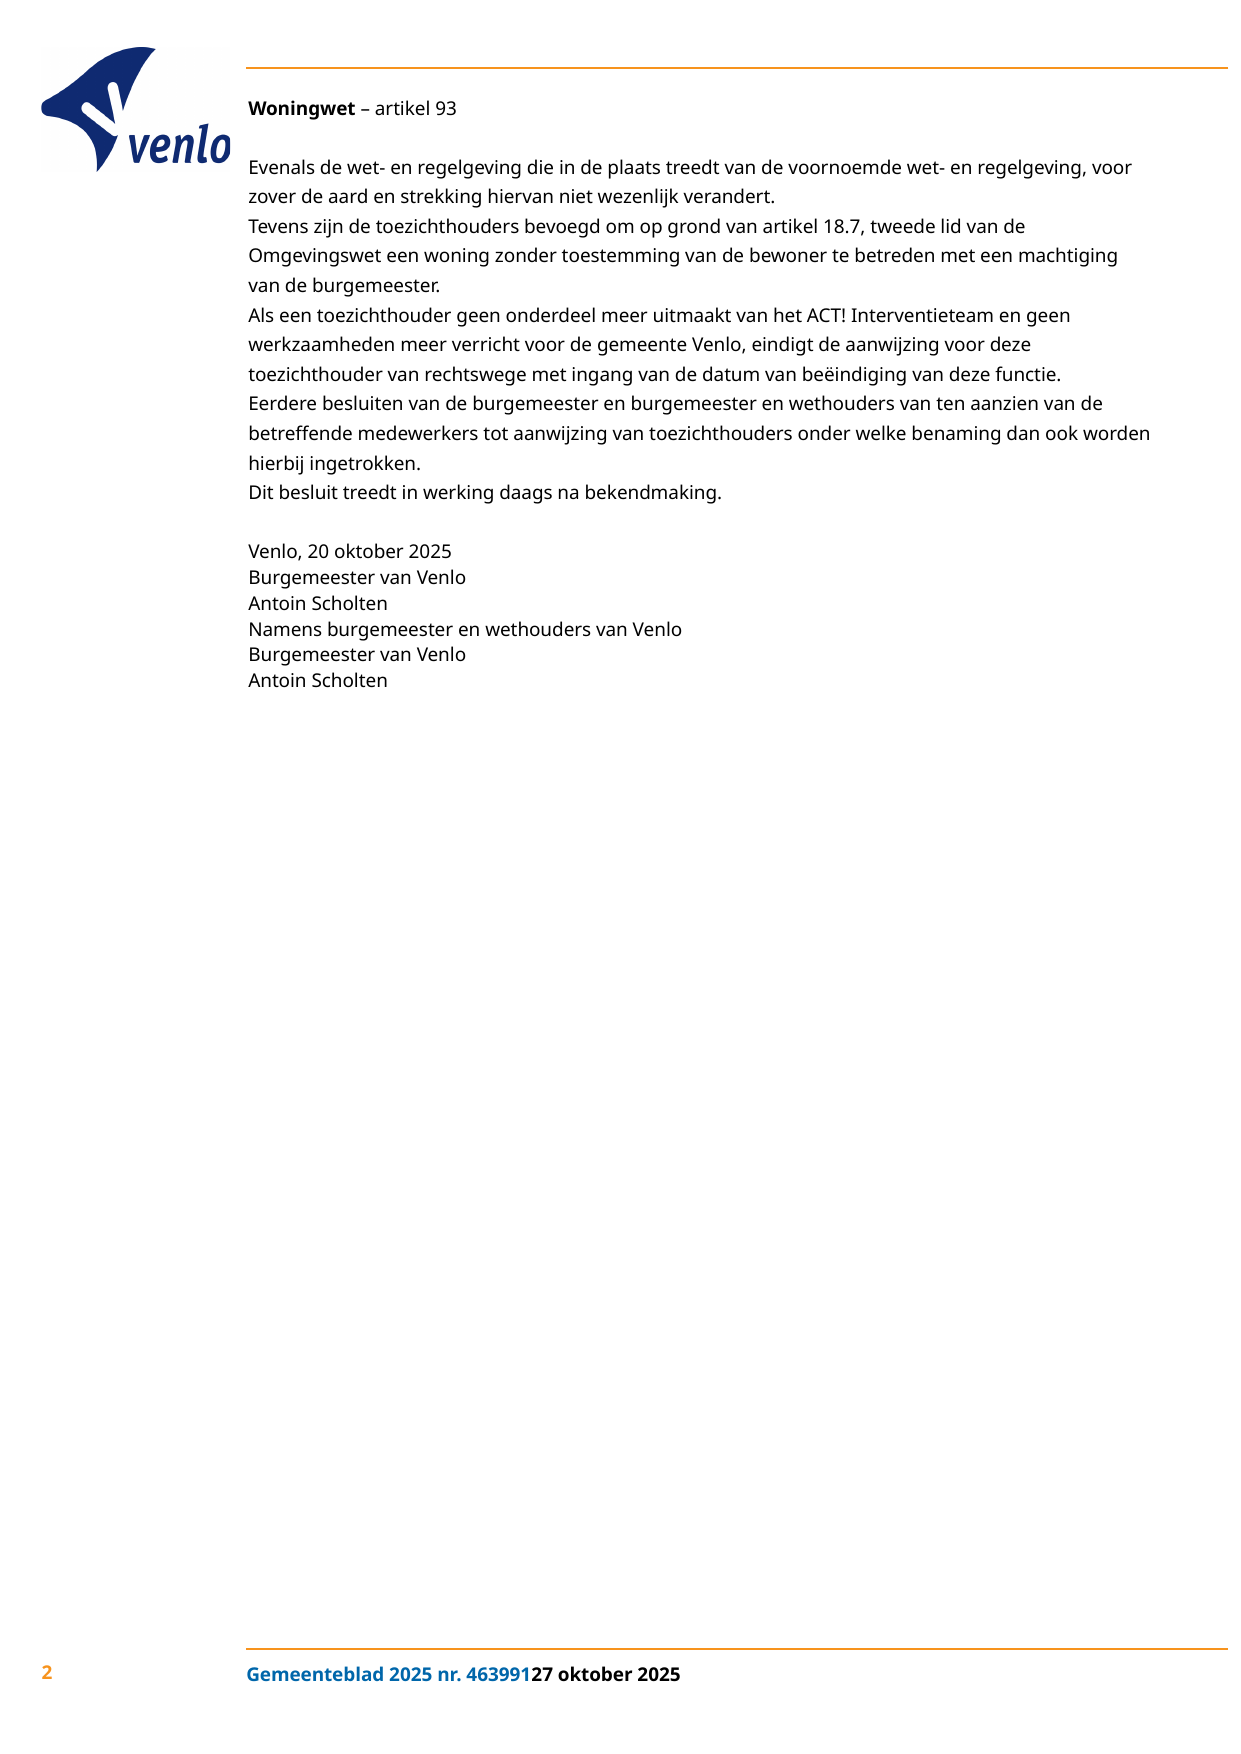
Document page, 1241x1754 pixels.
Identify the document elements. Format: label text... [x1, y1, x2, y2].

text Antoin Scholten [248, 590, 1152, 616]
text Tevens zijn de toezichthouders bevoegd om op grond van artikel 18.7, tweede lid van de Omgevingswet een woning zonder toestemming van de bewoner te betreden met een machtiging van de burgemeester. [248, 213, 1152, 298]
text Woningwet – artikel 93 [248, 95, 1152, 121]
text Dit besluit treedt in werking daags na bekendmaking. [248, 479, 1152, 505]
text Antoin Scholten [248, 667, 1152, 693]
text Eerdere besluiten van de burgemeester en burgemeester en wethouders van ten aanzien van de betreffende medewerkers tot aanwijzing van toezichthouders onder welke benaming dan ook worden hierbij ingetrokken. [248, 391, 1152, 476]
picture [41, 47, 231, 172]
text Namens burgemeester en wethouders van Venlo [248, 616, 1152, 641]
text Evenals de wet- en regelgeving die in de plaats treedt van de voornoemde wet- en regelgeving, voor zover de aard en strekking hiervan niet wezenlijk verandert. [248, 154, 1152, 209]
text Burgemeester van Venlo [248, 564, 1152, 590]
text Als een toezichthouder geen onderdeel meer uitmaakt van het ACT! Interventieteam en geen werkzaamheden meer verricht voor de gemeente Venlo, eindigt de aanwijzing voor deze toezichthouder van rechtswege met ingang van de datum van beëindiging van deze functie. [248, 302, 1152, 387]
text Burgemeester van Venlo [248, 641, 1152, 667]
text Venlo, 20 oktober 2025 [248, 538, 1152, 564]
